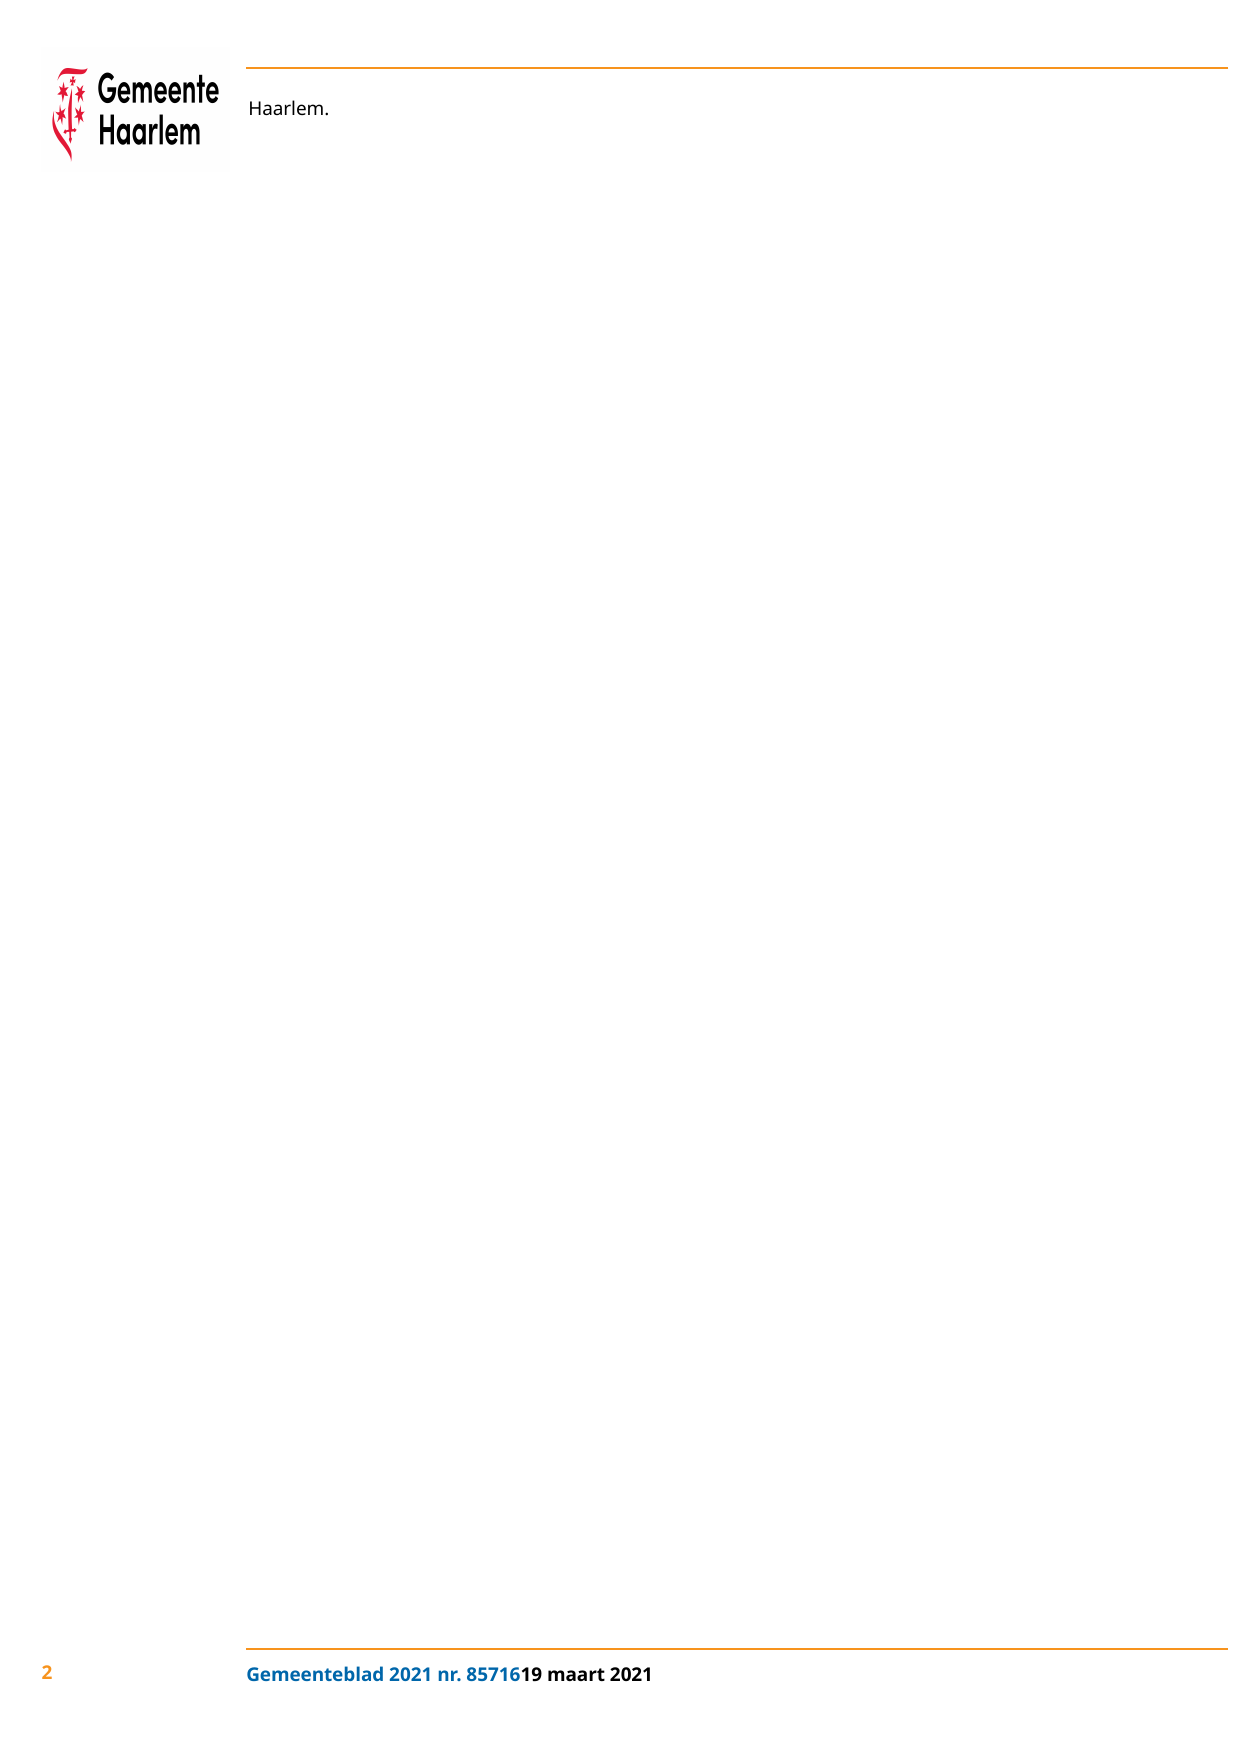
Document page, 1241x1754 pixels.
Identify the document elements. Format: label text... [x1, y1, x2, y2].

picture [41, 47, 231, 172]
text Haarlem. [248, 95, 1152, 121]
